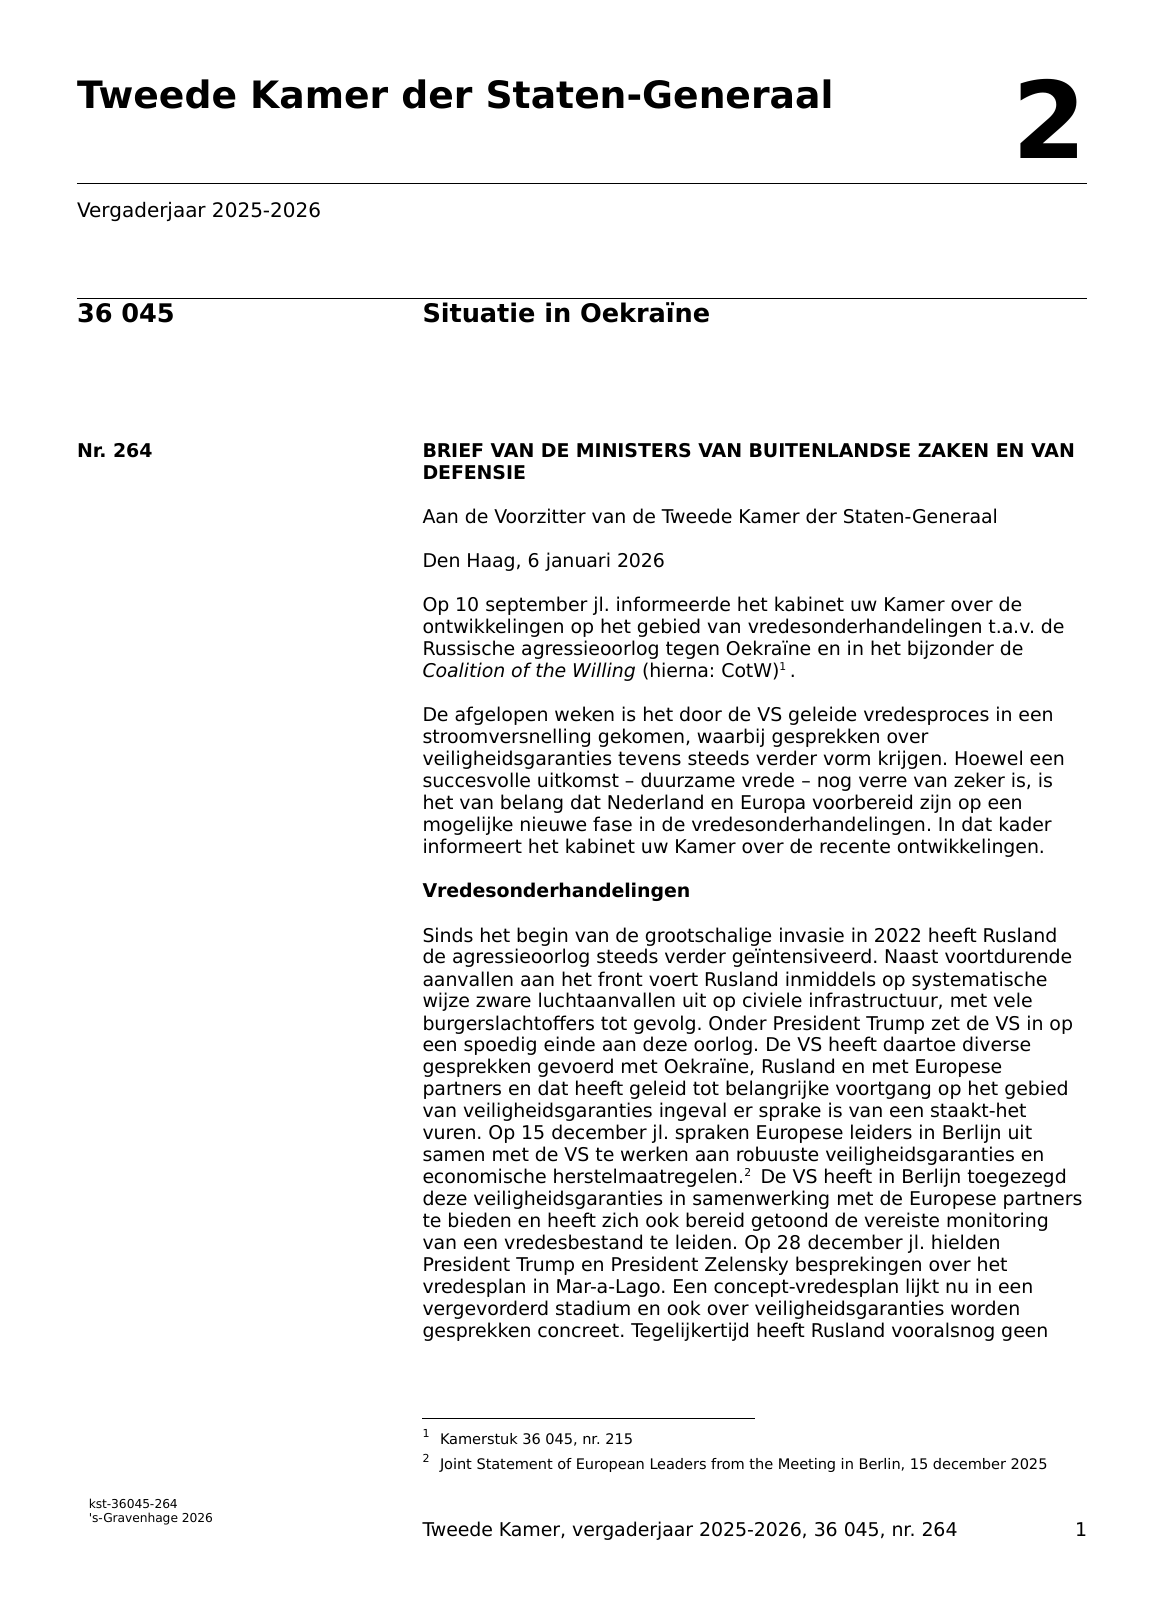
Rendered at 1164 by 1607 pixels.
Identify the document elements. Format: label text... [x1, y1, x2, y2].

table_header Tweede Kamer der Staten-Generaal [77, 59, 886, 183]
text Kamerstuk 36 045, nr. 215 [422, 1427, 1087, 1449]
table_header 2 [886, 59, 1087, 183]
text kst-36045-264 [88, 1497, 323, 1511]
subtitle Nr. 264 BRIEF VAN DE MINISTERS VAN BUITENLANDSE ZAKEN EN VAN DEFENSIE [77, 440, 1087, 484]
subtitle 36 045 Situatie in Oekraïne [77, 299, 1087, 329]
text Den Haag, 6 januari 2026 [422, 550, 1087, 572]
text Joint Statement of European Leaders from the Meeting in Berlin, 15 december 2025 [422, 1452, 1087, 1474]
text Sinds het begin van de grootschalige invasie in 2022 heeft Rusland de agressieoorlog steeds verder geïntensiveerd. Naast voortdurende aanvallen aan het front voert Rusland inmiddels op systematische wijze zware luchtaanvallen uit op civiele infrastructuur, met vele burgerslachtoffers tot gevolg. Onder President Trump zet de VS in op een spoedig einde aan deze oorlog. De VS heeft daartoe diverse gesprekken gevoerd met Oekraïne, Rusland en met Europese partners en dat heeft geleid tot belangrijke voortgang op het gebied van veiligheidsgaranties ingeval er sprake is van een staakt-het vuren. Op 15 december jl. spraken Europese leiders in Berlijn uit samen met de VS te werken aan robuuste veiligheidsgaranties en economische herstelmaatregelen. De VS heeft in Berlijn toegezegd deze veiligheidsgaranties in samenwerking met de Europese partners te bieden en heeft zich ook bereid getoond de vereiste monitoring van een vredesbestand te leiden. Op 28 december jl. hielden President Trump en President Zelensky besprekingen over het vredesplan in Mar-a-Lago. Een concept-vredesplan lijkt nu in een vergevorderd stadium en ook over veiligheidsgaranties worden gesprekken concreet. Tegelijkertijd heeft Rusland vooralsnog geen [422, 924, 1087, 1342]
table_cell Vergaderjaar 2025-2026 [77, 184, 1087, 298]
subtitle Vredesonderhandelingen [422, 880, 1087, 902]
text Aan de Voorzitter van de Tweede Kamer der Staten-Generaal [422, 506, 1087, 528]
text De afgelopen weken is het door de VS geleide vredesproces in een stroomversnelling gekomen, waarbij gesprekken over veiligheidsgaranties tevens steeds verder vorm krijgen. Hoewel een succesvolle uitkomst – duurzame vrede – nog verre van zeker is, is het van belang dat Nederland en Europa voorbereid zijn op een mogelijke nieuwe fase in de vredesonderhandelingen. In dat kader informeert het kabinet uw Kamer over de recente ontwikkelingen. [422, 704, 1087, 858]
text Op 10 september jl. informeerde het kabinet uw Kamer over de ontwikkelingen op het gebied van vredesonderhandelingen t.a.v. de Russische agressieoorlog tegen Oekraïne en in het bijzonder de Coalition of the Willing (hierna: CotW). [422, 594, 1087, 682]
text 's-Gravenhage 2026 [88, 1511, 323, 1525]
